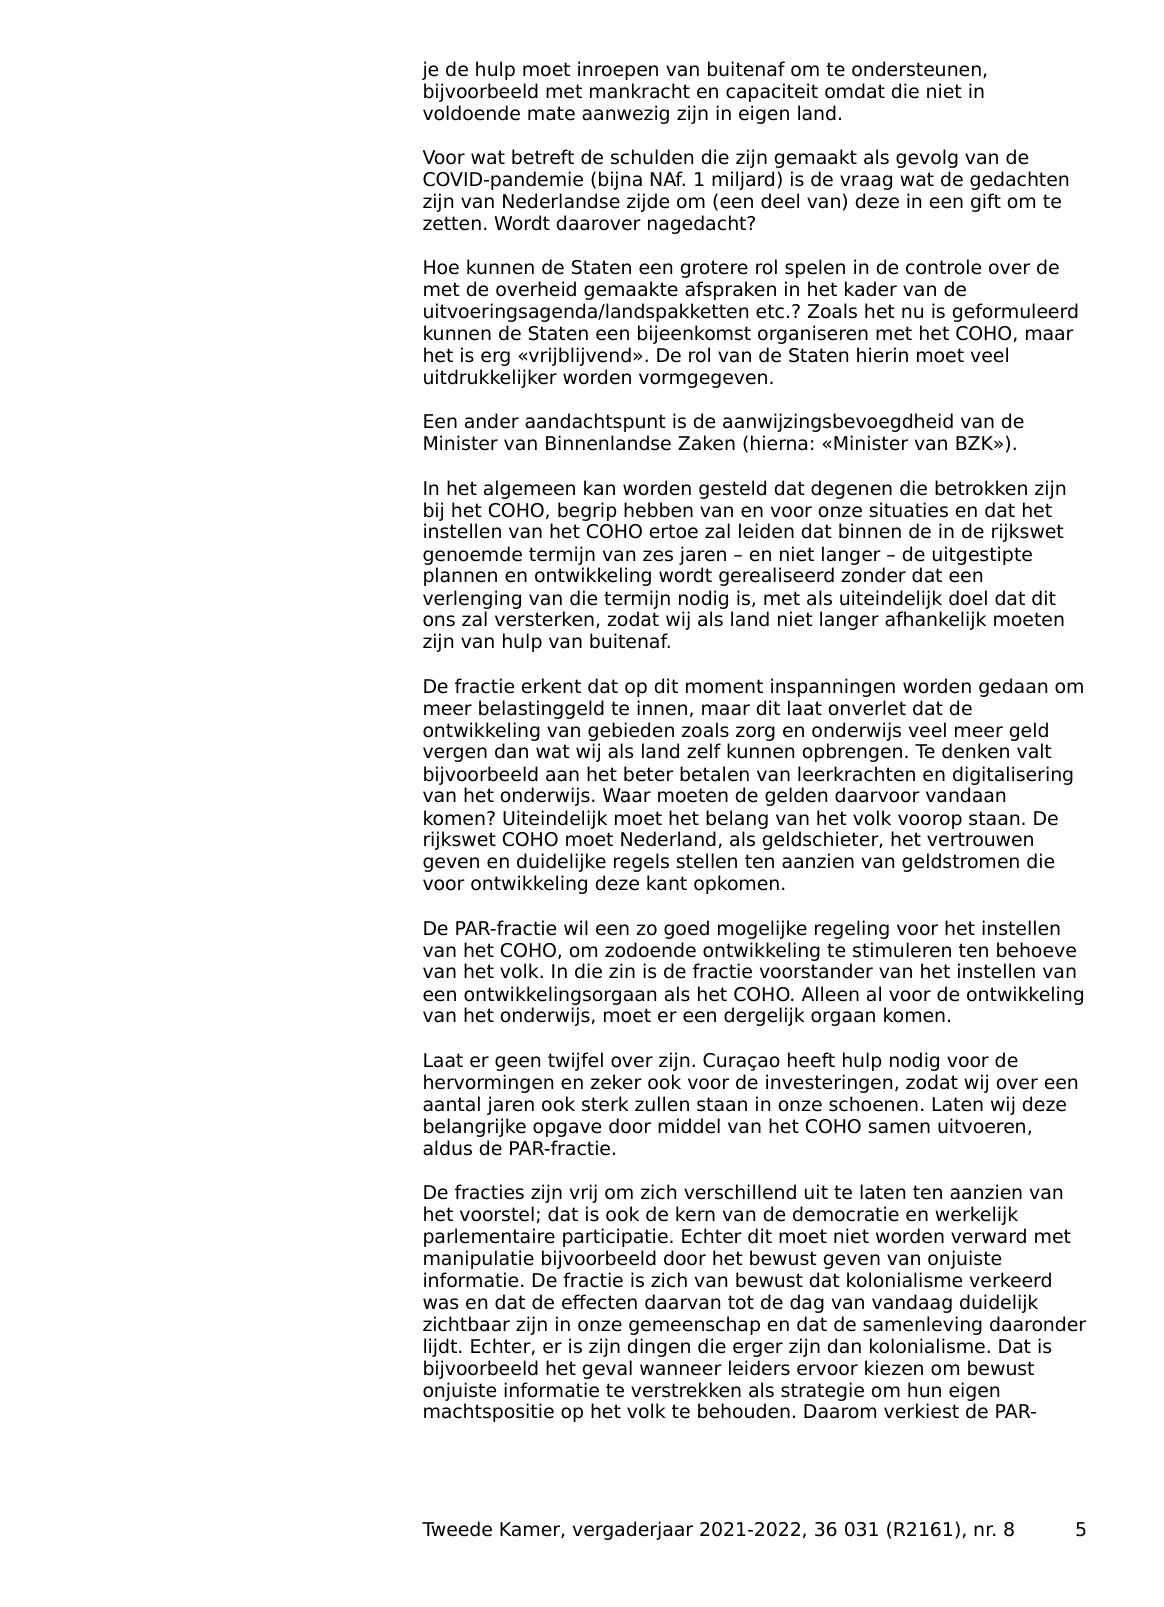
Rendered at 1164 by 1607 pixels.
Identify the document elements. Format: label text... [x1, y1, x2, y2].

text Hoe kunnen de Staten een grotere rol spelen in de controle over de met de overheid gemaakte afspraken in het kader van de uitvoeringsagenda/landspakketten etc.? Zoals het nu is geformuleerd kunnen de Staten een bijeenkomst organiseren met het COHO, maar het is erg «vrijblijvend». De rol van de Staten hierin moet veel uitdrukkelijker worden vormgegeven. [422, 257, 1087, 389]
text De PAR-fractie wil een zo goed mogelijke regeling voor het instellen van het COHO, om zodoende ontwikkeling te stimuleren ten behoeve van het volk. In die zin is de fractie voorstander van het instellen van een ontwikkelingsorgaan als het COHO. Alleen al voor de ontwikkeling van het onderwijs, moet er een dergelijk orgaan komen. [422, 917, 1087, 1027]
text De fractie erkent dat op dit moment inspanningen worden gedaan om meer belastinggeld te innen, maar dit laat onverlet dat de ontwikkeling van gebieden zoals zorg en onderwijs veel meer geld vergen dan wat wij als land zelf kunnen opbrengen. Te denken valt bijvoorbeeld aan het beter betalen van leerkrachten en digitalisering van het onderwijs. Waar moeten de gelden daarvoor vandaan komen? Uiteindelijk moet het belang van het volk voorop staan. De rijkswet COHO moet Nederland, als geldschieter, het vertrouwen geven en duidelijke regels stellen ten aanzien van geldstromen die voor ontwikkeling deze kant opkomen. [422, 676, 1087, 895]
text je de hulp moet inroepen van buitenaf om te ondersteunen, bijvoorbeeld met mankracht en capaciteit omdat die niet in voldoende mate aanwezig zijn in eigen land. [422, 59, 1087, 125]
text De fracties zijn vrij om zich verschillend uit te laten ten aanzien van het voorstel; dat is ook de kern van de democratie en werkelijk parlementaire participatie. Echter dit moet niet worden verward met manipulatie bijvoorbeeld door het bewust geven van onjuiste informatie. De fractie is zich van bewust dat kolonialisme verkeerd was en dat de effecten daarvan tot de dag van vandaag duidelijk zichtbaar zijn in onze gemeenschap en dat de samenleving daaronder lijdt. Echter, er is zijn dingen die erger zijn dan kolonialisme. Dat is bijvoorbeeld het geval wanneer leiders ervoor kiezen om bewust onjuiste informatie te verstrekken als strategie om hun eigen machtspositie op het volk te behouden. Daarom verkiest de PAR- [422, 1182, 1087, 1423]
text In het algemeen kan worden gesteld dat degenen die betrokken zijn bij het COHO, begrip hebben van en voor onze situaties en dat het instellen van het COHO ertoe zal leiden dat binnen de in de rijkswet genoemde termijn van zes jaren – en niet langer – de uitgestipte plannen en ontwikkeling wordt gerealiseerd zonder dat een verlenging van die termijn nodig is, met als uiteindelijk doel dat dit ons zal versterken, zodat wij als land niet langer afhankelijk moeten zijn van hulp van buitenaf. [422, 477, 1087, 653]
text Laat er geen twijfel over zijn. Curaçao heeft hulp nodig voor de hervormingen en zeker ook voor de investeringen, zodat wij over een aantal jaren ook sterk zullen staan in onze schoenen. Laten wij deze belangrijke opgave door middel van het COHO samen uitvoeren, aldus de PAR-fractie. [422, 1049, 1087, 1159]
text Een ander aandachtspunt is de aanwijzingsbevoegdheid van de Minister van Binnenlandse Zaken (hierna: «Minister van BZK»). [422, 411, 1087, 455]
text Voor wat betreft de schulden die zijn gemaakt als gevolg van de COVID-pandemie (bijna NAf. 1 miljard) is de vraag wat de gedachten zijn van Nederlandse zijde om (een deel van) deze in een gift om te zetten. Wordt daarover nagedacht? [422, 147, 1087, 235]
